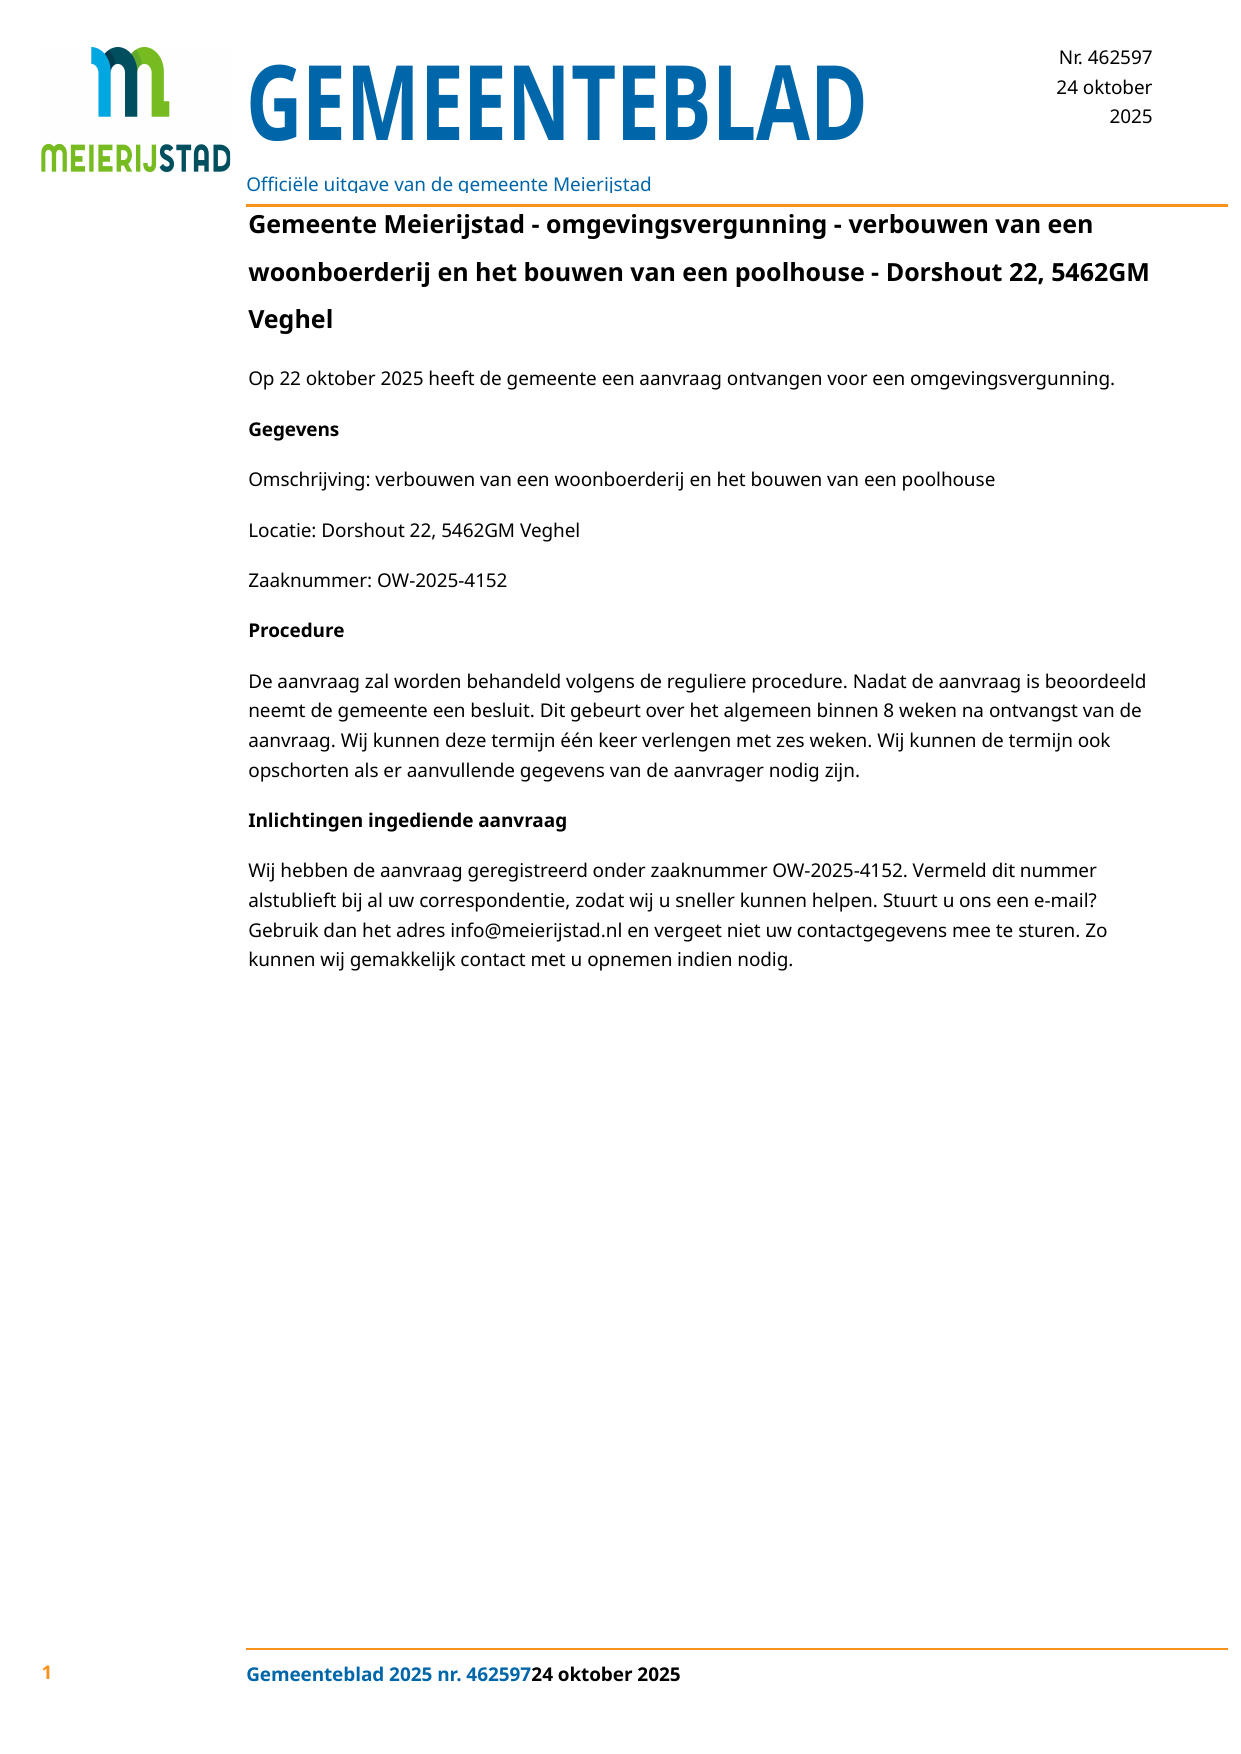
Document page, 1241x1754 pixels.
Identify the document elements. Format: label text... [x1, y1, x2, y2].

text Inlichtingen ingediende aanvraag [248, 807, 1152, 833]
text Omschrijving: verbouwen van een woonboerderij en het bouwen van een poolhouse [248, 466, 1152, 492]
text Gegevens [248, 416, 1152, 442]
text Op 22 oktober 2025 heeft de gemeente een aanvraag ontvangen voor een omgevingsvergunning. [248, 366, 1152, 391]
text Procedure [248, 618, 1152, 643]
text De aanvraag zal worden behandeld volgens de reguliere procedure. Nadat de aanvraag is beoordeeld neemt de gemeente een besluit. Dit gebeurt over het algemeen binnen 8 weken na ontvangst van de aanvraag. Wij kunnen deze termijn één keer verlengen met zes weken. Wij kunnen de termijn ook opschorten als er aanvullende gegevens van de aanvrager nodig zijn. [248, 668, 1152, 782]
text Zaaknummer: OW-2025-4152 [248, 567, 1152, 593]
picture [41, 47, 231, 172]
text Locatie: Dorshout 22, 5462GM Veghel [248, 517, 1152, 542]
text Wij hebben de aanvraag geregistreerd onder zaaknummer OW-2025-4152. Vermeld dit nummer alstublieft bij al uw correspondentie, zodat wij u sneller kunnen helpen. Stuurt u ons een e-mail? Gebruik dan het adres info@meierijstad.nl en vergeet niet uw contactgegevens mee te sturen. Zo kunnen wij gemakkelijk contact met u opnemen indien nodig. [248, 858, 1152, 972]
text Gemeente Meierijstad - omgevingsvergunning - verbouwen van een woonboerderij en het bouwen van een poolhouse - Dorshout 22, 5462GM Veghel [248, 207, 1152, 336]
